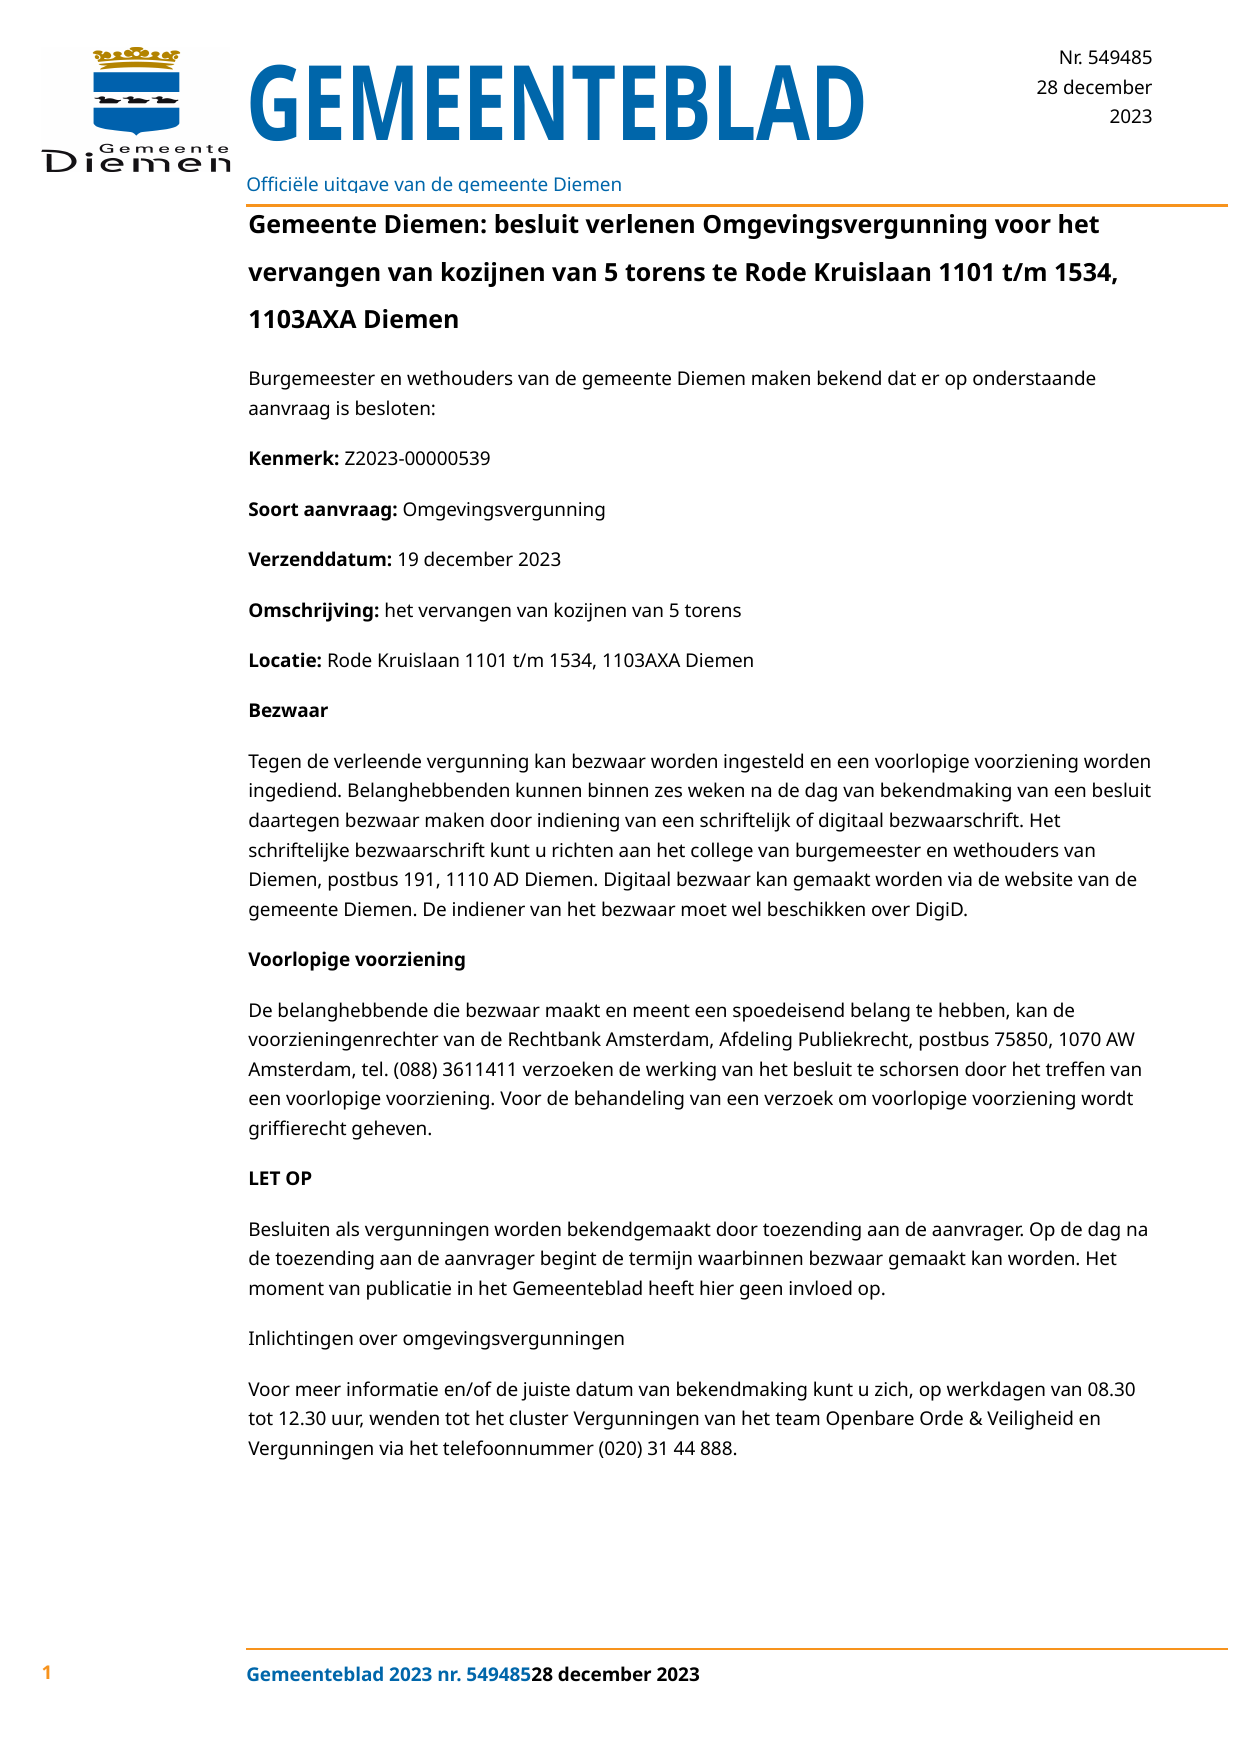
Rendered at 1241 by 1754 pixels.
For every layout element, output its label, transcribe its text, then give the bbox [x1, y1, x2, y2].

text Bezwaar [248, 698, 1152, 723]
text Besluiten als vergunningen worden bekendgemaakt door toezending aan de aanvrager. Op de dag na de toezending aan de aanvrager begint de termijn waarbinnen bezwaar gemaakt kan worden. Het moment van publicatie in het Gemeenteblad heeft hier geen invloed op. [248, 1216, 1152, 1301]
text Omschrijving: het vervangen van kozijnen van 5 torens [248, 597, 1152, 622]
text Burgemeester en wethouders van de gemeente Diemen maken bekend dat er op onderstaande aanvraag is besloten: [248, 366, 1152, 421]
text Voor meer informatie en/of de juiste datum van bekendmaking kunt u zich, op werkdagen van 08.30 tot 12.30 uur, wenden tot het cluster Vergunningen van het team Openbare Orde & Veiligheid en Vergunningen via het telefoonnummer (020) 31 44 888. [248, 1376, 1152, 1461]
text Kenmerk: Z2023-00000539 [248, 446, 1152, 471]
text Locatie: Rode Kruislaan 1101 t/m 1534, 1103AXA Diemen [248, 647, 1152, 673]
text Tegen de verleende vergunning kan bezwaar worden ingesteld en een voorlopige voorziening worden ingediend. Belanghebbenden kunnen binnen zes weken na de dag van bekendmaking van een besluit daartegen bezwaar maken door indiening van een schriftelijk of digitaal bezwaarschrift. Het schriftelijke bezwaarschrift kunt u richten aan het college van burgemeester en wethouders van Diemen, postbus 191, 1110 AD Diemen. Digitaal bezwaar kan gemaakt worden via de website van de gemeente Diemen. De indiener van het bezwaar moet wel beschikken over DigiD. [248, 748, 1152, 922]
text LET OP [248, 1166, 1152, 1191]
text Inlichtingen over omgevingsvergunningen [248, 1326, 1152, 1351]
text De belanghebbende die bezwaar maakt en meent een spoedeisend belang te hebben, kan de voorzieningenrechter van de Rechtbank Amsterdam, Afdeling Publiekrecht, postbus 75850, 1070 AW Amsterdam, tel. (088) 3611411 verzoeken de werking van het besluit te schorsen door het treffen van een voorlopige voorziening. Voor de behandeling van een verzoek om voorlopige voorziening wordt griffierecht geheven. [248, 997, 1152, 1141]
text Gemeente Diemen: besluit verlenen Omgevingsvergunning voor het vervangen van kozijnen van 5 torens te Rode Kruislaan 1101 t/m 1534, 1103AXA Diemen [248, 207, 1152, 336]
picture [41, 47, 231, 172]
text Verzenddatum: 19 december 2023 [248, 546, 1152, 572]
text Voorlopige voorziening [248, 946, 1152, 972]
text Soort aanvraag: Omgevingsvergunning [248, 496, 1152, 522]
